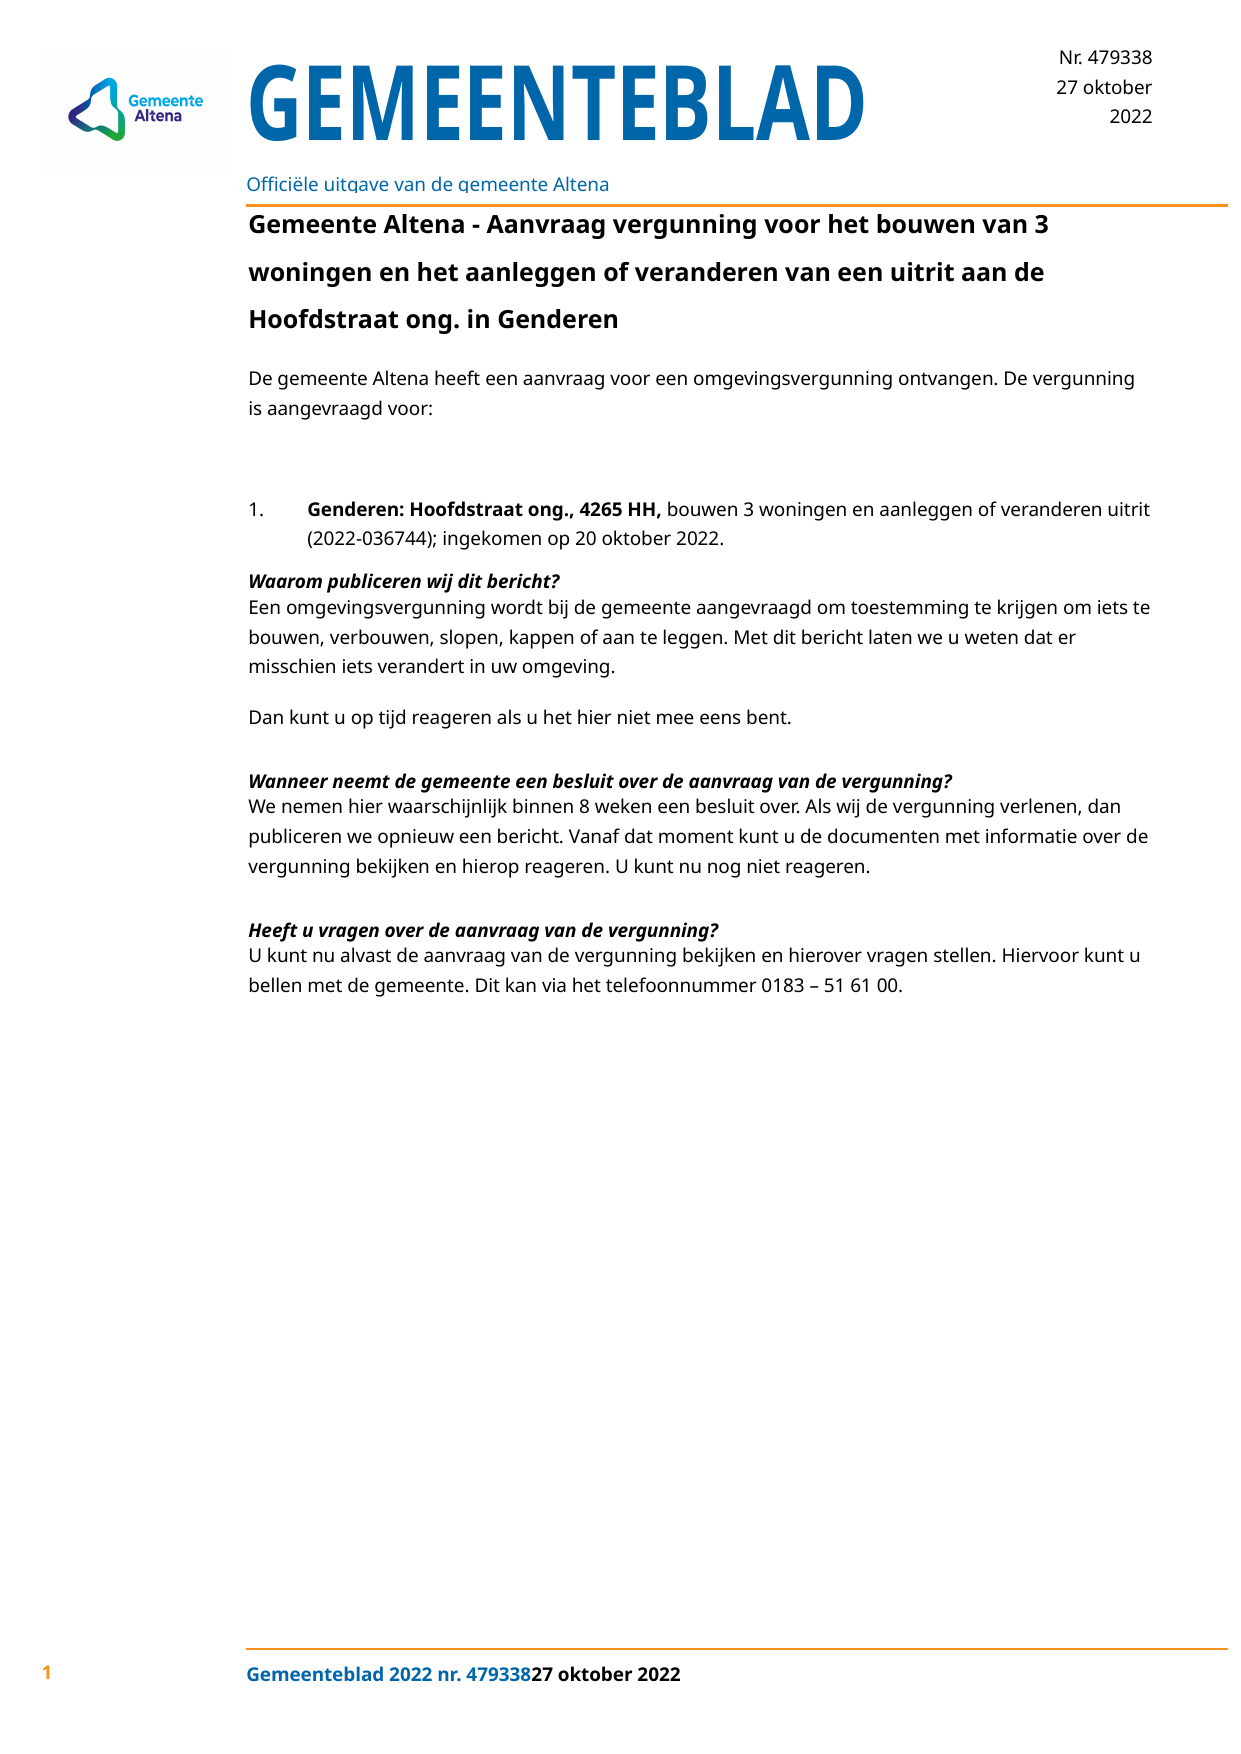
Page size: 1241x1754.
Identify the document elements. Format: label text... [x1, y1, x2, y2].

text We nemen hier waarschijnlijk binnen 8 weken een besluit over. Als wij de vergunning verlenen, dan publiceren we opnieuw een bericht. Vanaf dat moment kunt u de documenten met informatie over de vergunning bekijken en hierop reageren. U kunt nu nog niet reageren. [248, 794, 1152, 878]
text Dan kunt u op tijd reageren als u het hier niet mee eens bent. [248, 704, 1152, 730]
text Gemeente Altena - Aanvraag vergunning voor het bouwen van 3 woningen en het aanleggen of veranderen van een uitrit aan de Hoofdstraat ong. in Genderen [248, 207, 1152, 336]
text De gemeente Altena heeft een aanvraag voor een omgevingsvergunning ontvangen. De vergunning is aangevraagd voor: [248, 366, 1152, 421]
text U kunt nu alvast de aanvraag van de vergunning bekijken en hierover vragen stellen. Hiervoor kunt u bellen met de gemeente. Dit kan via het telefoonnummer 0183 – 51 61 00. [248, 942, 1152, 998]
text Wanneer neemt de gemeente een besluit over de aanvraag van de vergunning? [248, 768, 1152, 794]
list Genderen: Hoofdstraat ong., 4265 HH, bouwen 3 woningen en aanleggen of veranderen uitrit (2022-036744); ingekomen op 20 oktober 2022. [248, 496, 1152, 551]
text Waarom publiceren wij dit bericht? [248, 569, 1152, 594]
text Heeft u vragen over de aanvraag van de vergunning? [248, 917, 1152, 942]
text Een omgevingsvergunning wordt bij de gemeente aangevraagd om toestemming te krijgen om iets te bouwen, verbouwen, slopen, kappen of aan te leggen. Met dit bericht laten we u weten dat er misschien iets verandert in uw omgeving. [248, 594, 1152, 679]
picture [41, 47, 231, 172]
